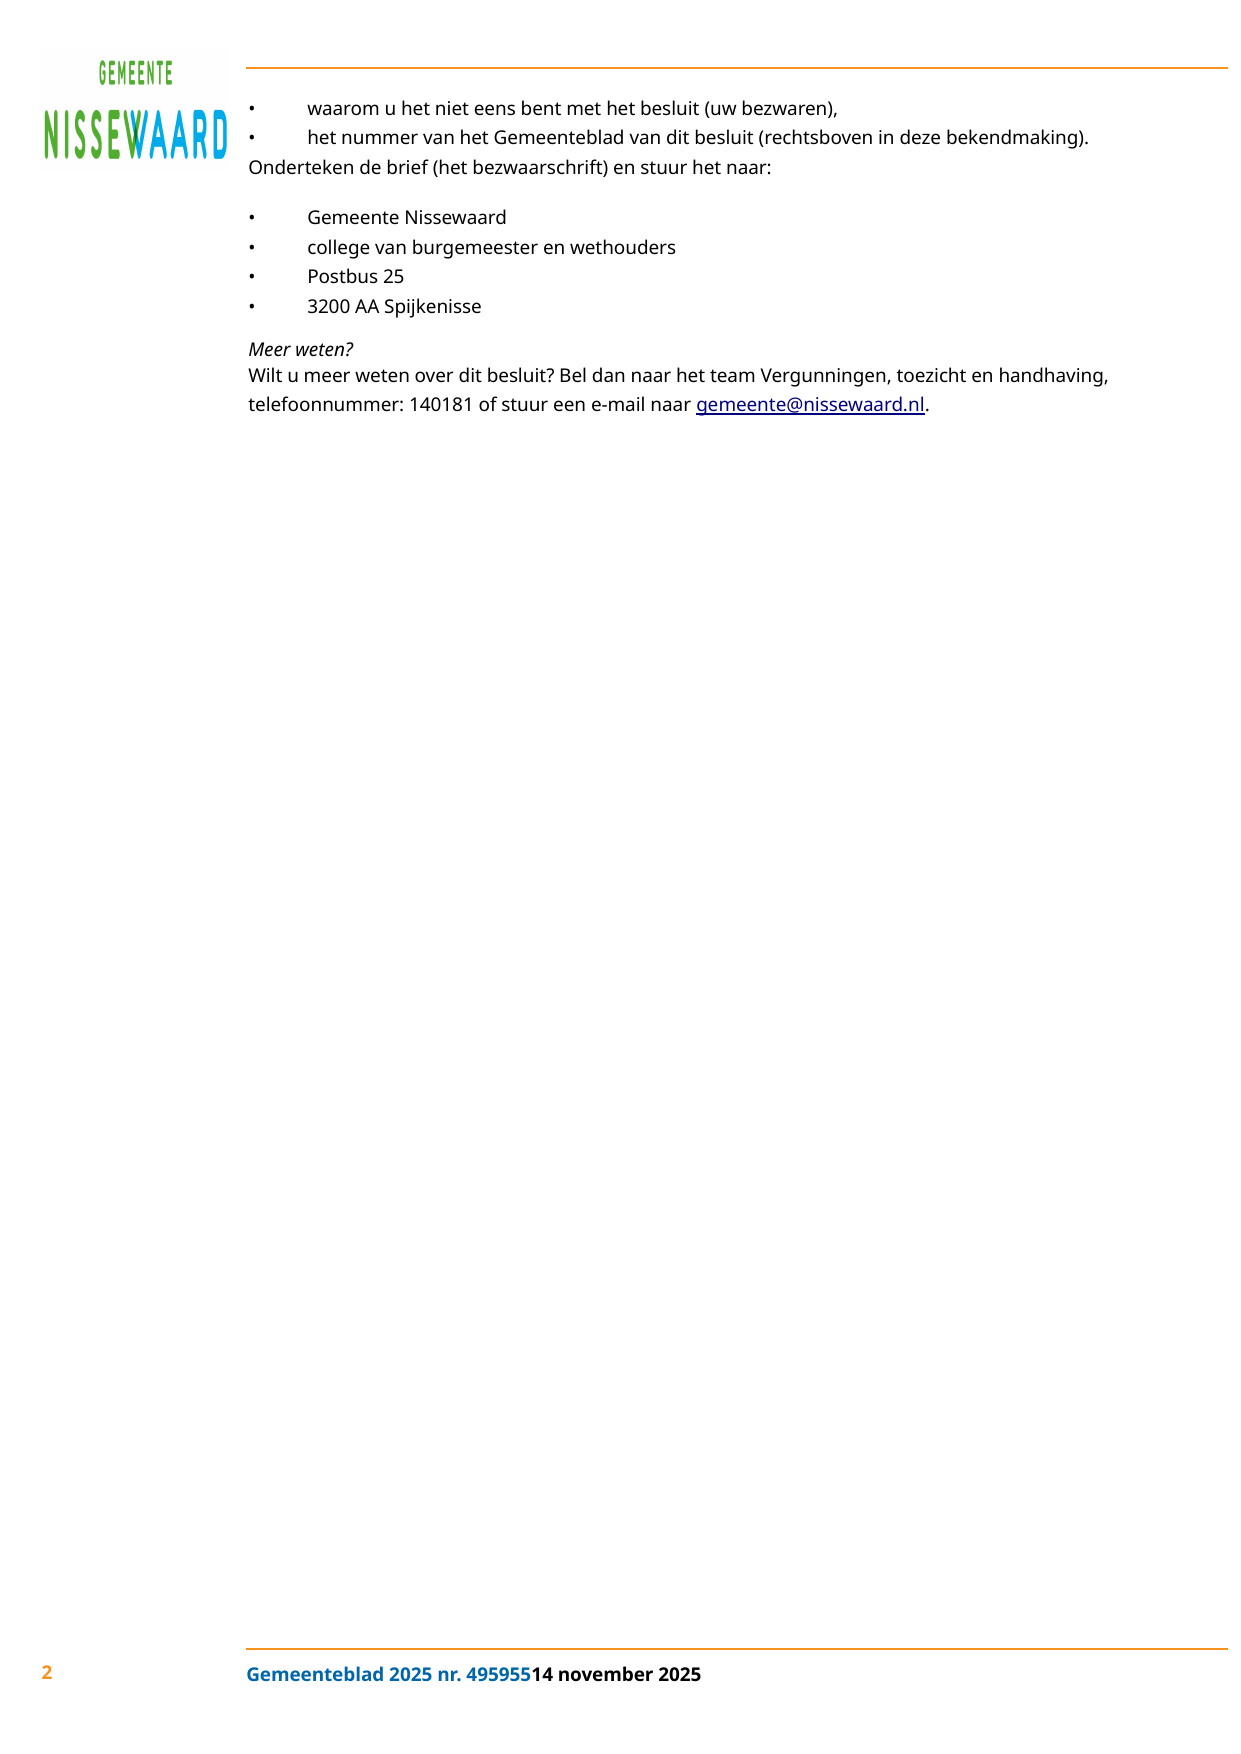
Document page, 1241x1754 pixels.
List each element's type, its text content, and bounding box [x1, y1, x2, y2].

list waarom u het niet eens bent met het besluit (uw bezwaren), [248, 95, 1152, 121]
list het nummer van het Gemeenteblad van dit besluit (rechtsboven in deze bekendmaking). [248, 124, 1152, 150]
list 3200 AA Spijkenisse [248, 293, 1152, 319]
list Postbus 25 [248, 263, 1152, 289]
text Onderteken de brief (het bezwaarschrift) en stuur het naar: [248, 154, 1152, 180]
list college van burgemeester en wethouders [248, 234, 1152, 260]
text Wilt u meer weten over dit besluit? Bel dan naar het team Vergunningen, toezicht en handhaving, telefoonnummer: 140181 of stuur een e-mail naar gemeente@nissewaard.nl. [248, 362, 1152, 417]
text Meer weten? [248, 336, 1152, 362]
picture [41, 47, 231, 172]
list Gemeente Nissewaard [248, 204, 1152, 230]
